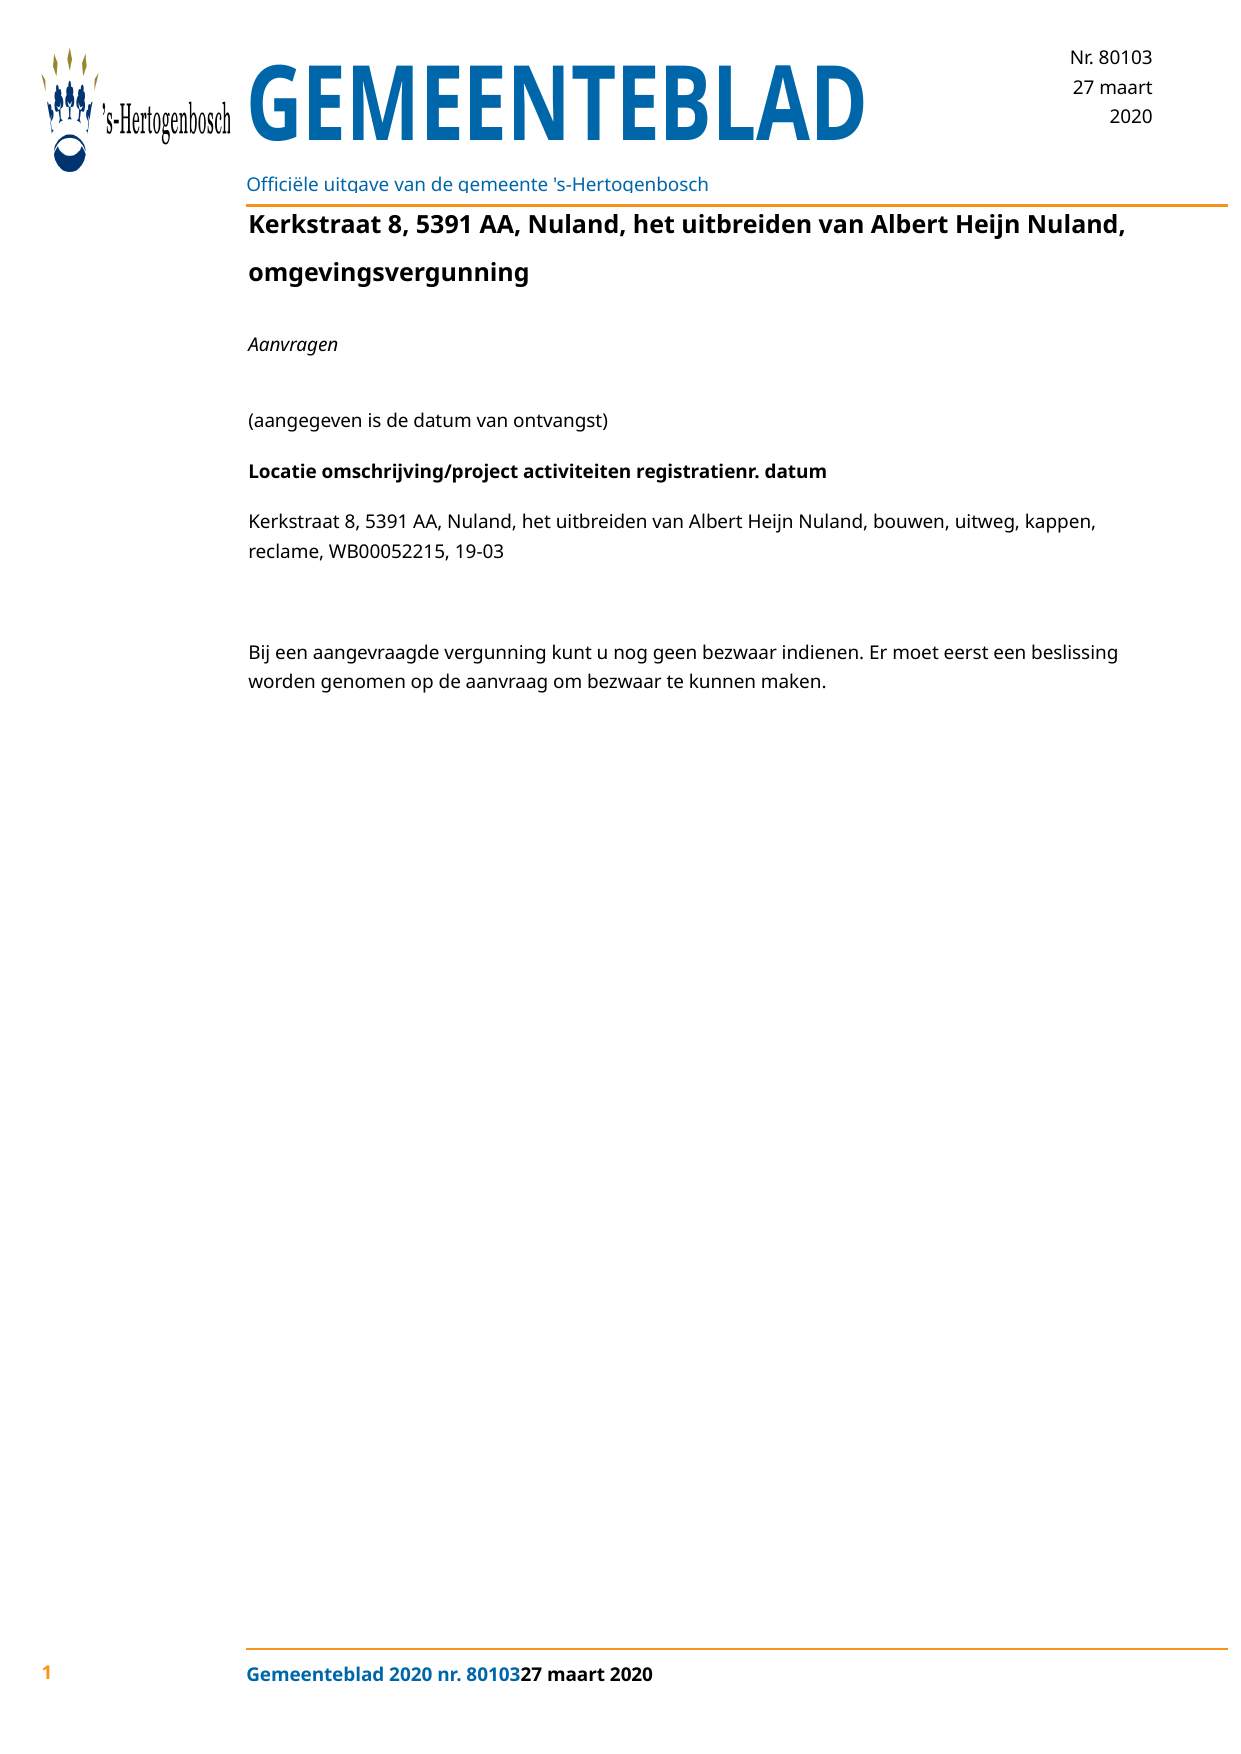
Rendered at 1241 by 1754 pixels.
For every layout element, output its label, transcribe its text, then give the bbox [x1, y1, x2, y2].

picture [41, 47, 231, 172]
text Kerkstraat 8, 5391 AA, Nuland, het uitbreiden van Albert Heijn Nuland, omgevingsvergunning [248, 207, 1152, 288]
text Locatie omschrijving/project activiteiten registratienr. datum [248, 458, 1152, 484]
text Kerkstraat 8, 5391 AA, Nuland, het uitbreiden van Albert Heijn Nuland, bouwen, uitweg, kappen, reclame, WB00052215, 19-03 [248, 508, 1152, 564]
text Aanvragen [248, 331, 1152, 357]
text Bij een aangevraagde vergunning kunt u nog geen bezwaar indienen. Er moet eerst een beslissing worden genomen op de aanvraag om bezwaar te kunnen maken. [248, 639, 1152, 694]
text (aangegeven is de datum van ontvangst) [248, 408, 1152, 433]
